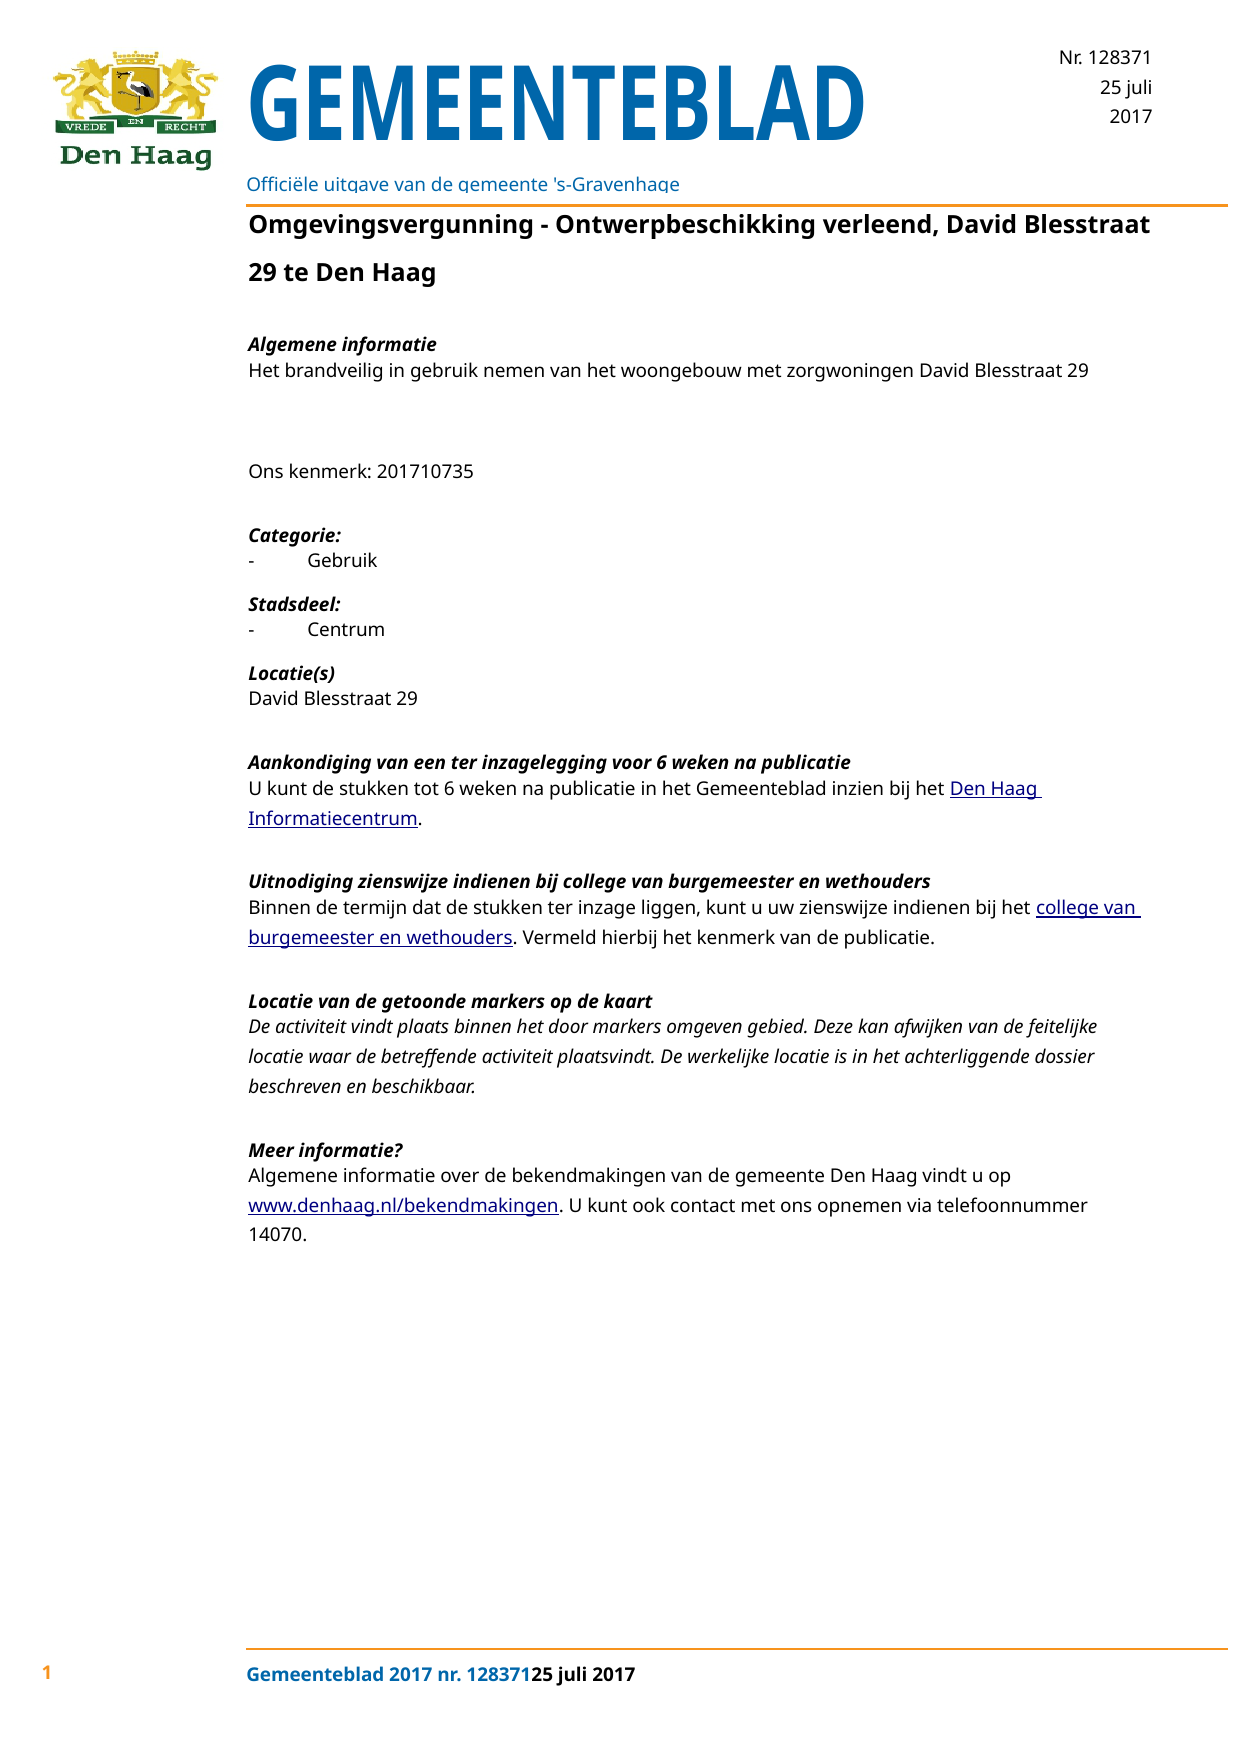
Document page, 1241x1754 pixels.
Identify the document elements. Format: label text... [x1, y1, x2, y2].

text Het brandveilig in gebruik nemen van het woongebouw met zorgwoningen David Blesstraat 29 [248, 357, 1152, 383]
text Categorie: [248, 522, 1152, 548]
text Aankondiging van een ter inzagelegging voor 6 weken na publicatie [248, 749, 1152, 775]
text Locatie van de getoonde markers op de kaart [248, 988, 1152, 1014]
text Ons kenmerk: 201710735 [248, 458, 1152, 484]
text Locatie(s) [248, 660, 1152, 685]
list Gebruik [248, 548, 1152, 573]
text David Blesstraat 29 [248, 685, 1152, 711]
text De activiteit vindt plaats binnen het door markers omgeven gebied. Deze kan afwijken van de feitelijke locatie waar de betreffende activiteit plaatsvindt. De werkelijke locatie is in het achterliggende dossier beschreven en beschikbaar. [248, 1014, 1152, 1098]
text Algemene informatie over de bekendmakingen van de gemeente Den Haag vindt u op www.denhaag.nl/bekendmakingen. U kunt ook contact met ons opnemen via telefoonnummer 14070. [248, 1162, 1152, 1247]
list Centrum [248, 617, 1152, 642]
text Algemene informatie [248, 331, 1152, 357]
text Omgevingsvergunning - Ontwerpbeschikking verleend, David Blesstraat 29 te Den Haag [248, 207, 1152, 288]
text Meer informatie? [248, 1137, 1152, 1162]
text Stadsdeel: [248, 591, 1152, 617]
text U kunt de stukken tot 6 weken na publicatie in het Gemeenteblad inzien bij het Den Haag Informatiecentrum. [248, 775, 1152, 830]
text Uitnodiging zienswijze indienen bij college van burgemeester en wethouders [248, 869, 1152, 894]
picture [41, 47, 231, 172]
text Binnen de termijn dat de stukken ter inzage liggen, kunt u uw zienswijze indienen bij het college van burgemeester en wethouders. Vermeld hierbij het kenmerk van de publicatie. [248, 894, 1152, 950]
